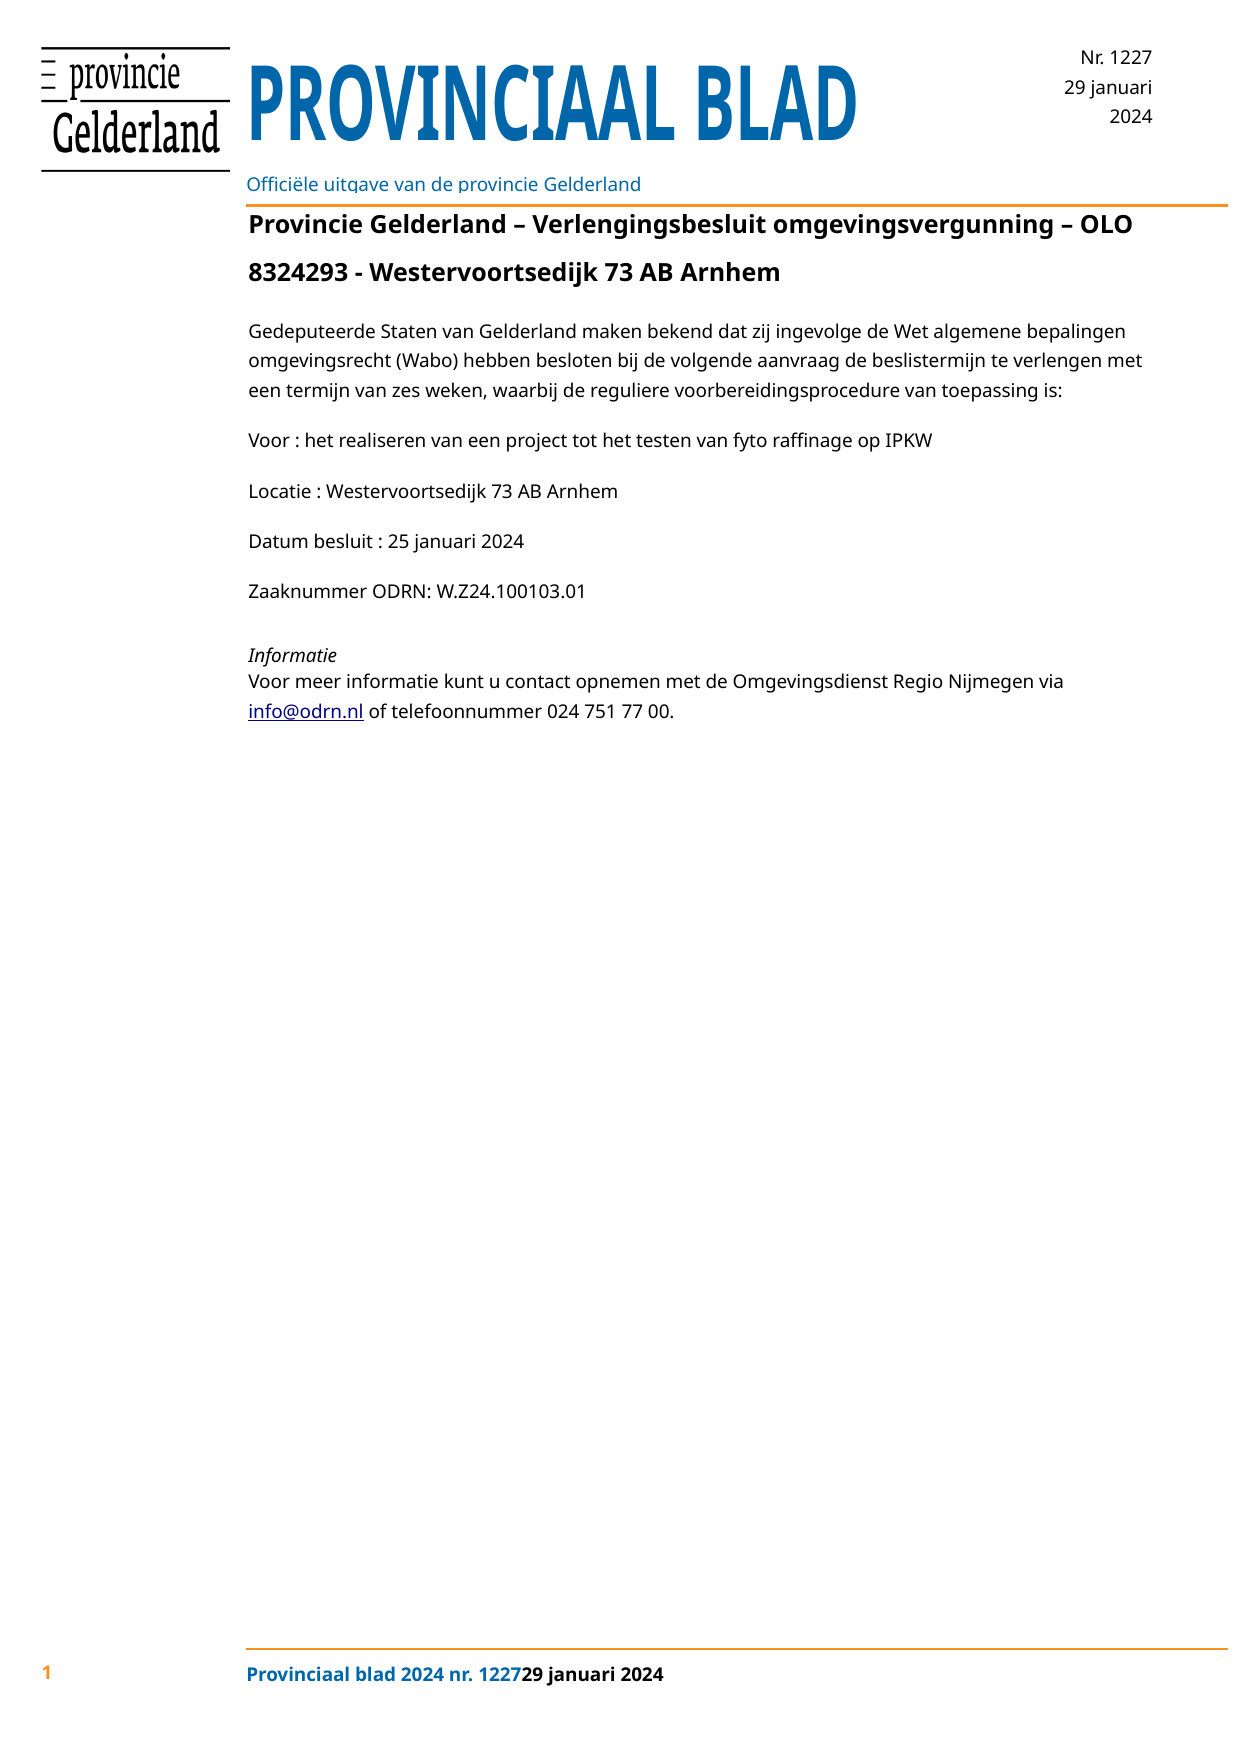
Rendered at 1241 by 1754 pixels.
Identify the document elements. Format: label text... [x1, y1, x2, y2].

text Provincie Gelderland – Verlengingsbesluit omgevingsvergunning – OLO 8324293 - Westervoortsedijk 73 AB Arnhem [248, 207, 1152, 288]
text Locatie : Westervoortsedijk 73 AB Arnhem [248, 478, 1152, 504]
text Voor meer informatie kunt u contact opnemen met de Omgevingsdienst Regio Nijmegen via info@odrn.nl of telefoonnummer 024 751 77 00. [248, 668, 1152, 724]
text Voor : het realiseren van een project tot het testen van fyto raffinage op IPKW [248, 427, 1152, 453]
picture [41, 47, 231, 172]
text Gedeputeerde Staten van Gelderland maken bekend dat zij ingevolge de Wet algemene bepalingen omgevingsrecht (Wabo) hebben besloten bij de volgende aanvraag de beslistermijn te verlengen met een termijn van zes weken, waarbij de reguliere voorbereidingsprocedure van toepassing is: [248, 318, 1152, 403]
text Zaaknummer ODRN: W.Z24.100103.01 [248, 579, 1152, 604]
text Informatie [248, 643, 1152, 668]
text Datum besluit : 25 januari 2024 [248, 528, 1152, 554]
